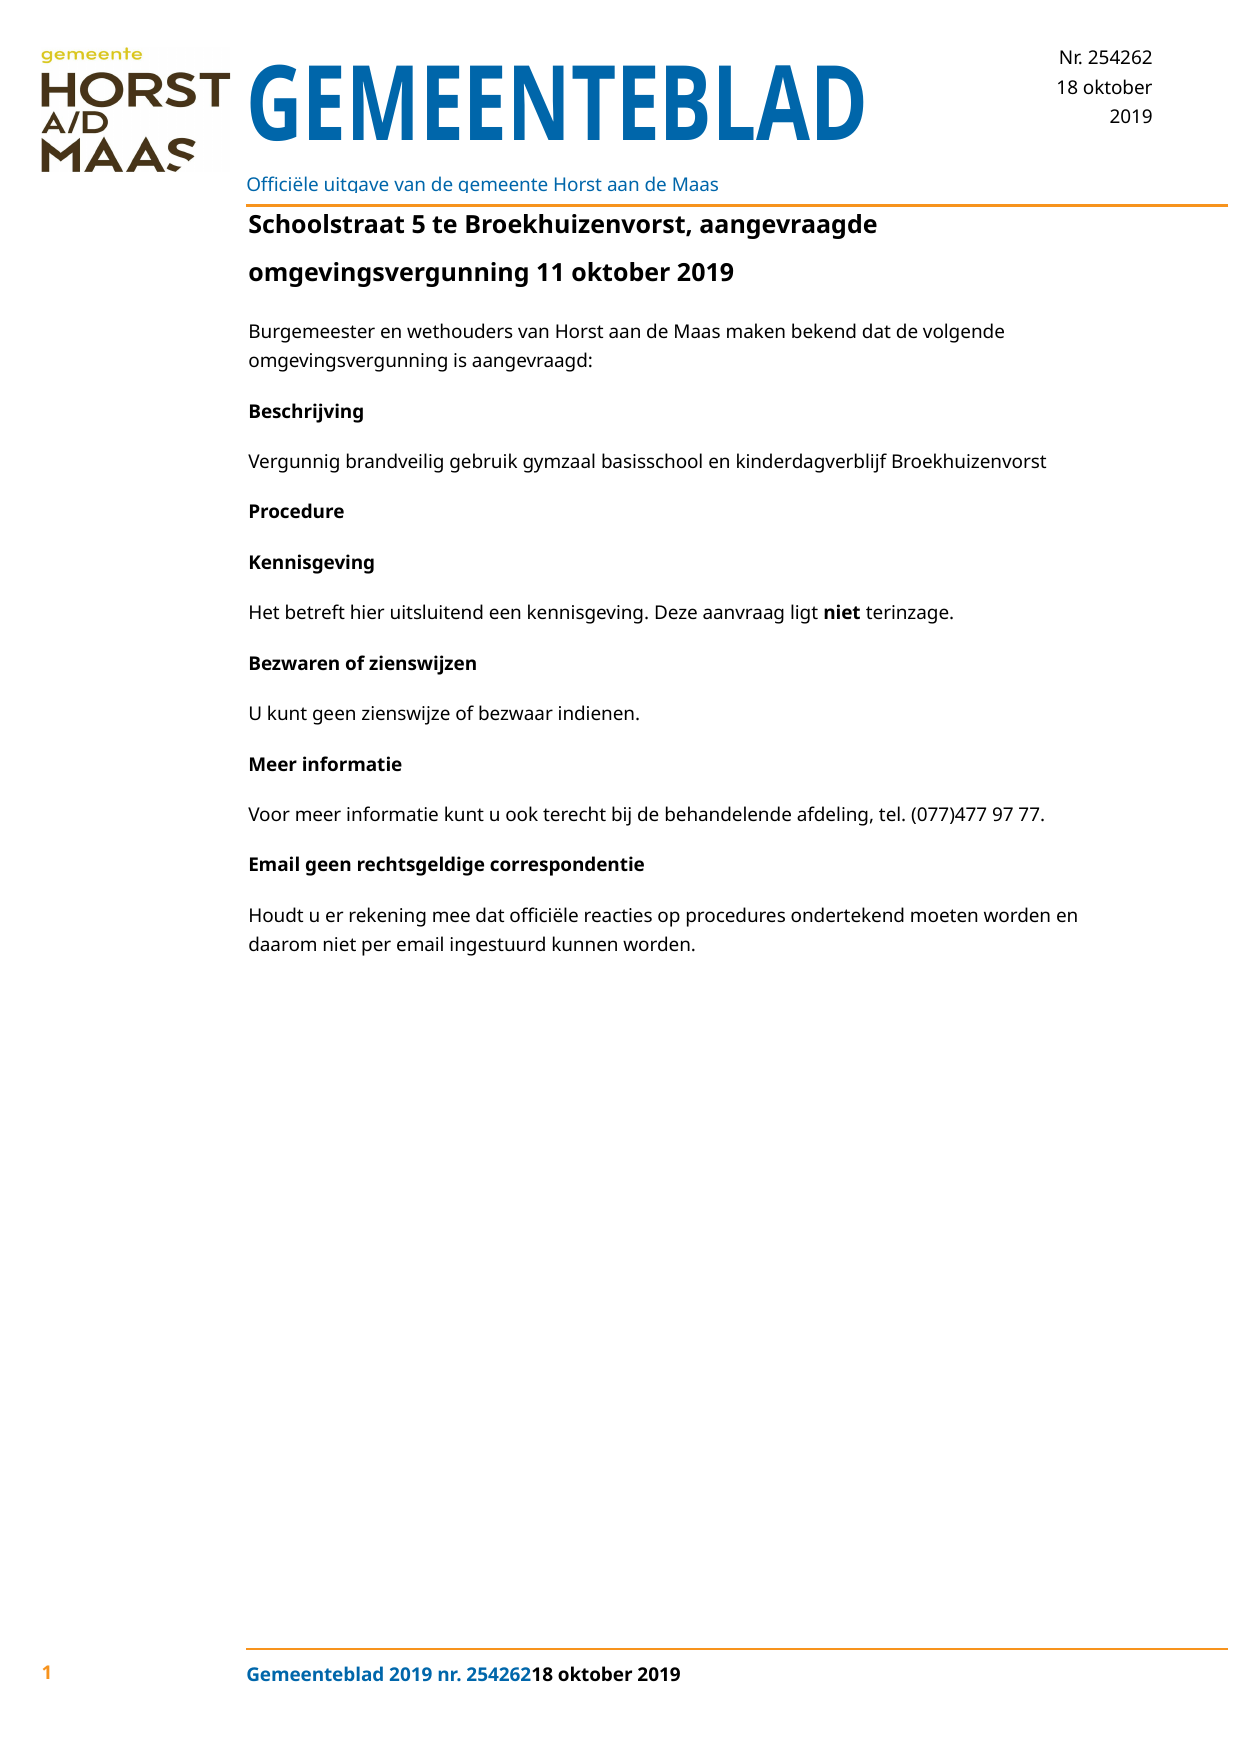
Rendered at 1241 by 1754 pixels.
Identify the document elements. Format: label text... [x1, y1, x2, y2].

text U kunt geen zienswijze of bezwaar indienen. [248, 700, 1152, 726]
text Het betreft hier uitsluitend een kennisgeving. Deze aanvraag ligt niet terinzage. [248, 599, 1152, 625]
text Vergunnig brandveilig gebruik gymzaal basisschool en kinderdagverblijf Broekhuizenvorst [248, 448, 1152, 474]
text Burgemeester en wethouders van Horst aan de Maas maken bekend dat de volgende omgevingsvergunning is aangevraagd: [248, 318, 1152, 373]
picture [41, 47, 231, 172]
text Beschrijving [248, 398, 1152, 424]
text Houdt u er rekening mee dat officiële reacties op procedures ondertekend moeten worden en daarom niet per email ingestuurd kunnen worden. [248, 902, 1152, 957]
text Voor meer informatie kunt u ook terecht bij de behandelende afdeling, tel. (077)477 97 77. [248, 801, 1152, 827]
text Schoolstraat 5 te Broekhuizenvorst, aangevraagde omgevingsvergunning 11 oktober 2019 [248, 207, 1152, 288]
text Meer informatie [248, 751, 1152, 777]
text Kennisgeving [248, 549, 1152, 575]
text Email geen rechtsgeldige correspondentie [248, 852, 1152, 877]
text Procedure [248, 499, 1152, 524]
text Bezwaren of zienswijzen [248, 650, 1152, 676]
